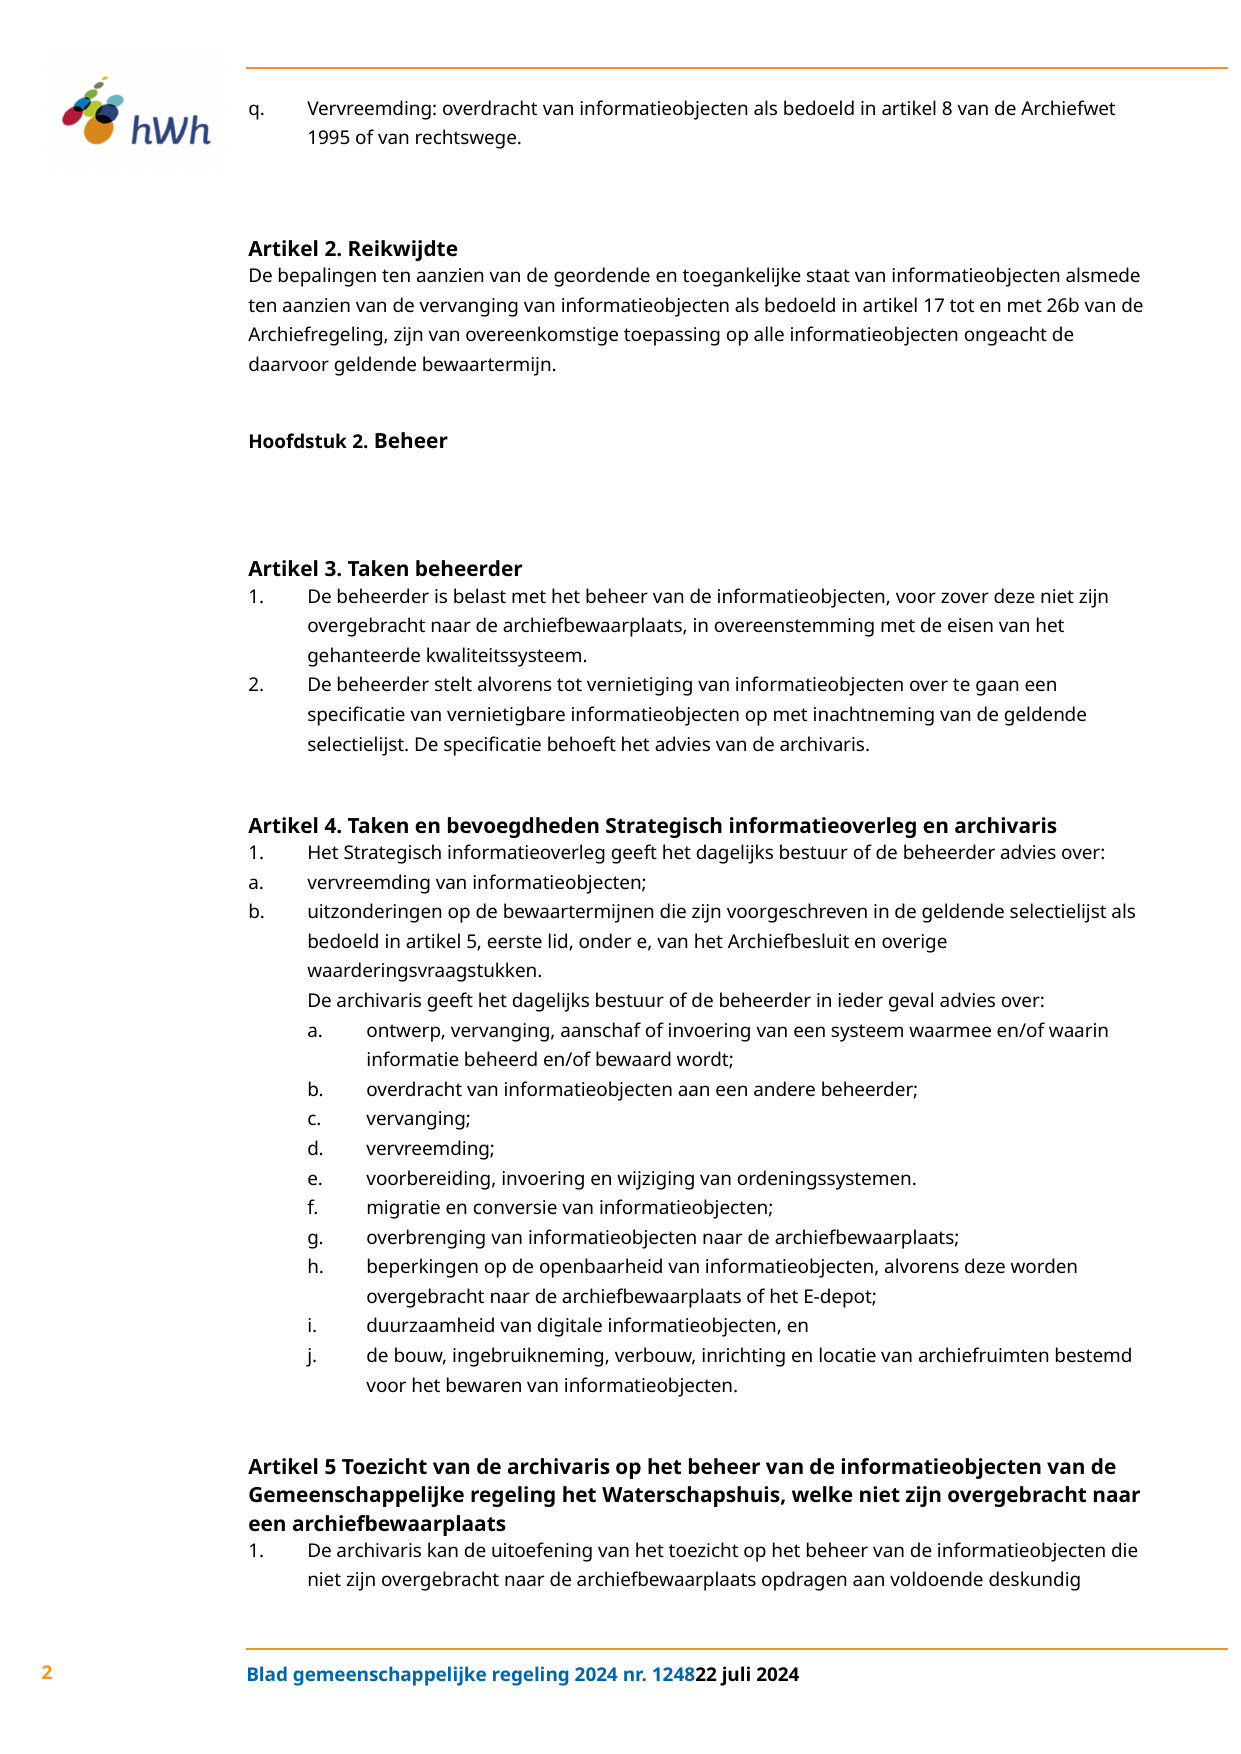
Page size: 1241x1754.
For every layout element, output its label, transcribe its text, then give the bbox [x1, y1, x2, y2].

list Vervreemding: overdracht van informatieobjecten als bedoeld in artikel 8 van de Archiefwet 1995 of van rechtswege. [248, 95, 1152, 150]
list ontwerp, vervanging, aanschaf of invoering van een systeem waarmee en/of waarin informatie beheerd en/of bewaard wordt; [307, 1017, 1152, 1072]
text Artikel 3. Taken beheerder [248, 554, 1152, 583]
text De bepalingen ten aanzien van de geordende en toegankelijke staat van informatieobjecten alsmede ten aanzien van de vervanging van informatieobjecten als bedoeld in artikel 17 tot en met 26b van de Archiefregeling, zijn van overeenkomstige toepassing op alle informatieobjecten ongeacht de daarvoor geldende bewaartermijn. [248, 262, 1152, 377]
list vervreemding; [307, 1135, 1152, 1161]
text Artikel 5 Toezicht van de archivaris op het beheer van de informatieobjecten van de Gemeenschappelijke regeling het Waterschapshuis, welke niet zijn overgebracht naar een archiefbewaarplaats [248, 1452, 1152, 1537]
list duurzaamheid van digitale informatieobjecten, en [307, 1313, 1152, 1338]
text Artikel 2. Reikwijdte [248, 234, 1152, 262]
list Het Strategisch informatieoverleg geeft het dagelijks bestuur of de beheerder advies over: [248, 839, 1152, 865]
list overbrenging van informatieobjecten naar de archiefbewaarplaats; [307, 1224, 1152, 1249]
list De beheerder stelt alvorens tot vernietiging van informatieobjecten over te gaan een specificatie van vernietigbare informatieobjecten op met inachtneming van de geldende selectielijst. De specificatie behoeft het advies van de archivaris. [248, 672, 1152, 757]
list De beheerder is belast met het beheer van de informatieobjecten, voor zover deze niet zijn overgebracht naar de archiefbewaarplaats, in overeenstemming met de eisen van het gehanteerde kwaliteitssysteem. [248, 583, 1152, 668]
list De archivaris kan de uitoefening van het toezicht op het beheer van de informatieobjecten die niet zijn overgebracht naar de archiefbewaarplaats opdragen aan voldoende deskundig [248, 1537, 1152, 1592]
list vervreemding van informatieobjecten; [248, 869, 1152, 894]
list De archivaris geeft het dagelijks bestuur of de beheerder in ieder geval advies over: [248, 987, 1152, 1013]
text Artikel 4. Taken en bevoegdheden Strategisch informatieoverleg en archivaris [248, 811, 1152, 839]
list uitzonderingen op de bewaartermijnen die zijn voorgeschreven in de geldende selectielijst als bedoeld in artikel 5, eerste lid, onder e, van het Archiefbesluit en overige waarderingsvraagstukken. [248, 898, 1152, 983]
list de bouw, ingebruikneming, verbouw, inrichting en locatie van archiefruimten bestemd voor het bewaren van informatieobjecten. [307, 1342, 1152, 1397]
list voorbereiding, invoering en wijziging van ordeningssystemen. [307, 1165, 1152, 1190]
list beperkingen op de openbaarheid van informatieobjecten, alvorens deze worden overgebracht naar de archiefbewaarplaats of het E-depot; [307, 1253, 1152, 1309]
list overdracht van informatieobjecten aan een andere beheerder; [307, 1076, 1152, 1102]
text Hoofdstuk 2. Beheer [248, 426, 1152, 455]
list vervanging; [307, 1106, 1152, 1131]
picture [41, 47, 231, 172]
list migratie en conversie van informatieobjecten; [307, 1194, 1152, 1220]
